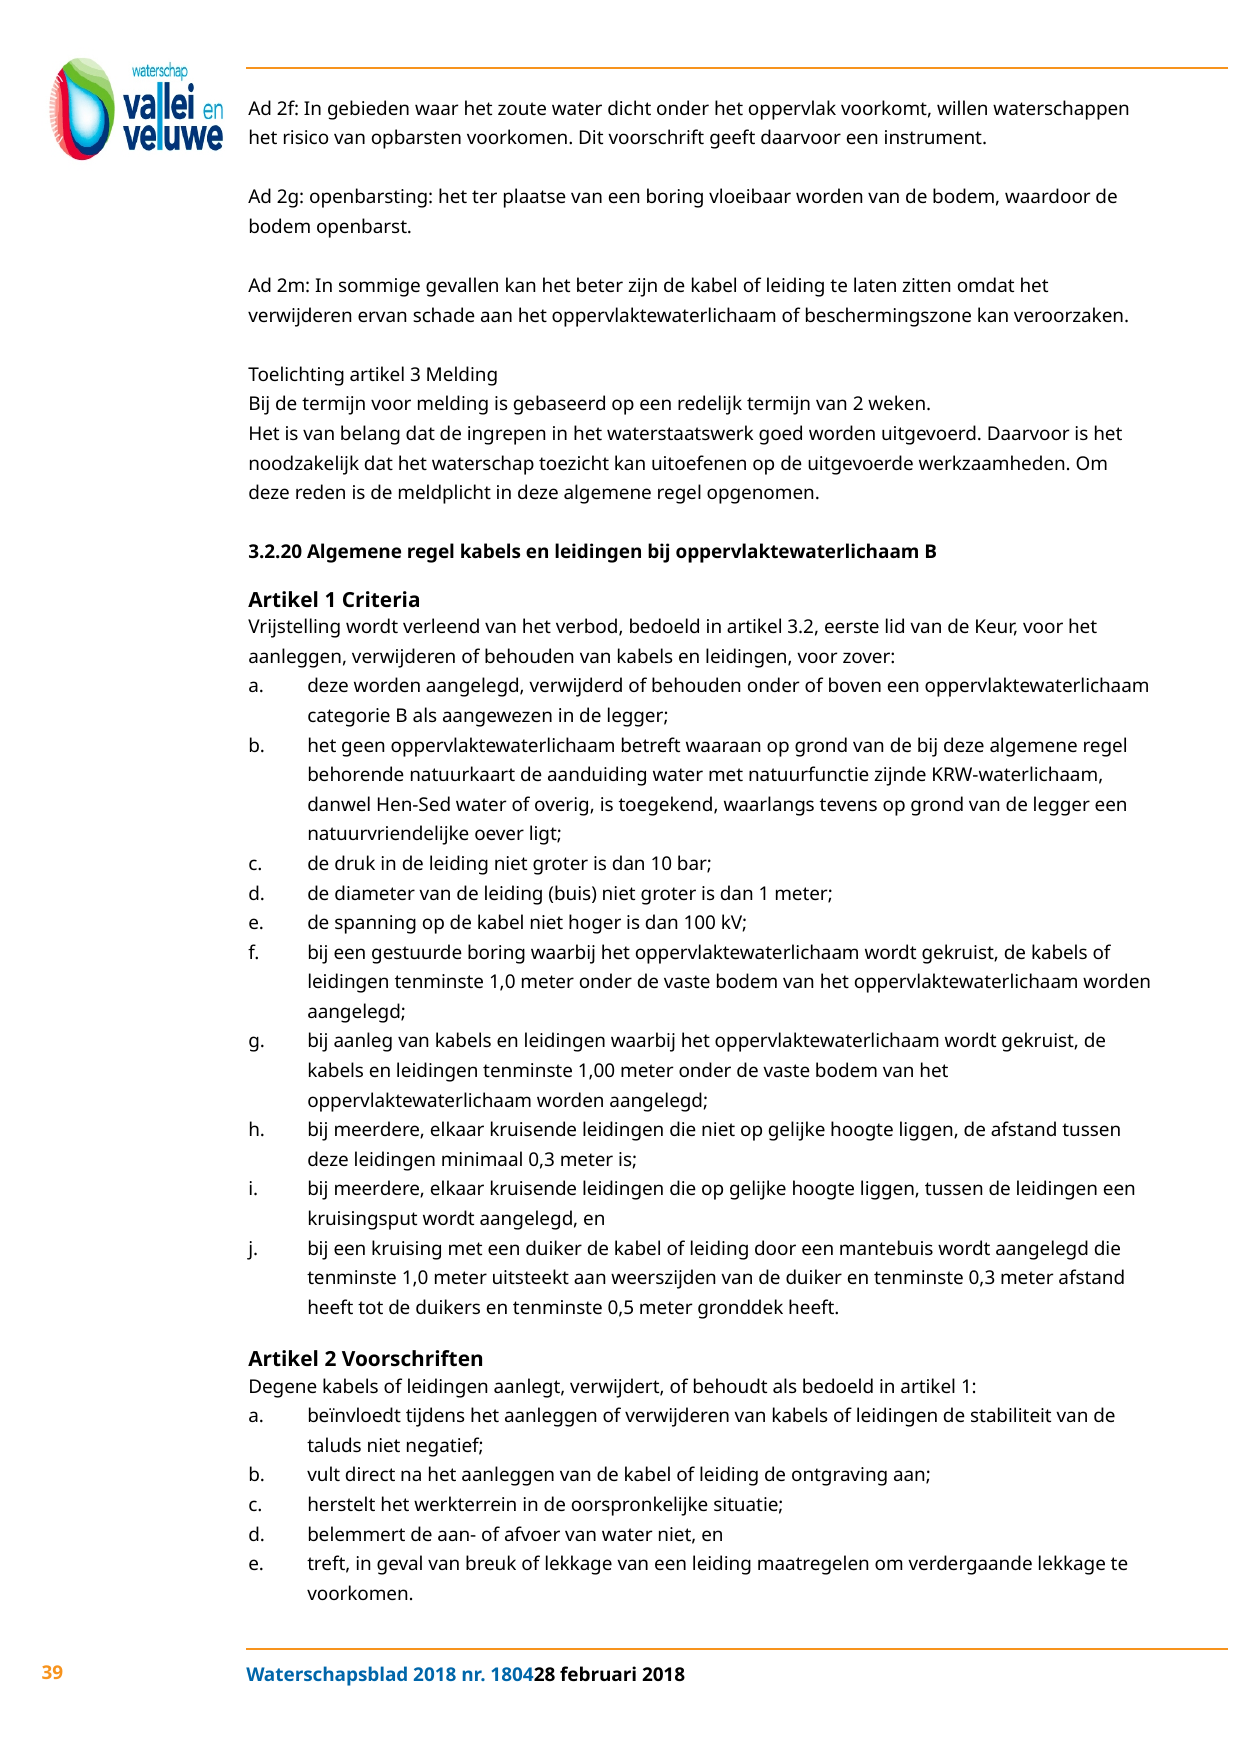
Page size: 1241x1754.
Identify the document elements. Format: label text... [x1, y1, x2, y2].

text Ad 2f: In gebieden waar het zoute water dicht onder het oppervlak voorkomt, willen waterschappen het risico van opbarsten voorkomen. Dit voorschrift geeft daarvoor een instrument. [248, 95, 1152, 150]
list belemmert de aan- of afvoer van water niet, en [248, 1521, 1152, 1546]
list vult direct na het aanleggen van de kabel of leiding de ontgraving aan; [248, 1462, 1152, 1487]
list bij aanleg van kabels en leidingen waarbij het oppervlaktewaterlichaam wordt gekruist, de kabels en leidingen tenminste 1,00 meter onder de vaste bodem van het oppervlaktewaterlichaam worden aangelegd; [248, 1028, 1152, 1113]
text Het is van belang dat de ingrepen in het waterstaatswerk goed worden uitgevoerd. Daarvoor is het noodzakelijk dat het waterschap toezicht kan uitoefenen op de uitgevoerde werkzaamheden. Om deze reden is de meldplicht in deze algemene regel opgenomen. [248, 420, 1152, 505]
text Ad 2g: openbarsting: het ter plaatse van een boring vloeibaar worden van de bodem, waardoor de bodem openbarst. [248, 183, 1152, 239]
list bij meerdere, elkaar kruisende leidingen die niet op gelijke hoogte liggen, de afstand tussen deze leidingen minimaal 0,3 meter is; [248, 1116, 1152, 1172]
text Artikel 1 Criteria [248, 585, 1152, 613]
text Toelichting artikel 3 Melding [248, 361, 1152, 387]
text Ad 2m: In sommige gevallen kan het beter zijn de kabel of leiding te laten zitten omdat het verwijderen ervan schade aan het oppervlaktewaterlichaam of beschermingszone kan veroorzaken. [248, 272, 1152, 328]
list herstelt het werkterrein in de oorspronkelijke situatie; [248, 1491, 1152, 1517]
list de spanning op de kabel niet hoger is dan 100 kV; [248, 909, 1152, 935]
text Degene kabels of leidingen aanlegt, verwijdert, of behoudt als bedoeld in artikel 1: [248, 1373, 1152, 1398]
picture [41, 47, 231, 172]
text Vrijstelling wordt verleend van het verbod, bedoeld in artikel 3.2, eerste lid van de Keur, voor het aanleggen, verwijderen of behouden van kabels en leidingen, voor zover: [248, 613, 1152, 669]
list bij meerdere, elkaar kruisende leidingen die op gelijke hoogte liggen, tussen de leidingen een kruisingsput wordt aangelegd, en [248, 1176, 1152, 1231]
text Bij de termijn voor melding is gebaseerd op een redelijk termijn van 2 weken. [248, 391, 1152, 416]
list treft, in geval van breuk of lekkage van een leiding maatregelen om verdergaande lekkage te voorkomen. [248, 1550, 1152, 1606]
list beïnvloedt tijdens het aanleggen of verwijderen van kabels of leidingen de stabiliteit van de taluds niet negatief; [248, 1402, 1152, 1458]
list de diameter van de leiding (buis) niet groter is dan 1 meter; [248, 880, 1152, 906]
text Artikel 2 Voorschriften [248, 1344, 1152, 1373]
list de druk in de leiding niet groter is dan 10 bar; [248, 850, 1152, 876]
list bij een kruising met een duiker de kabel of leiding door een mantebuis wordt aangelegd die tenminste 1,0 meter uitsteekt aan weerszijden van de duiker en tenminste 0,3 meter afstand heeft tot de duikers en tenminste 0,5 meter gronddek heeft. [248, 1235, 1152, 1320]
list het geen oppervlaktewaterlichaam betreft waaraan op grond van de bij deze algemene regel behorende natuurkaart de aanduiding water met natuurfunctie zijnde KRW-waterlichaam, danwel Hen-Sed water of overig, is toegekend, waarlangs tevens op grond van de legger een natuurvriendelijke oever ligt; [248, 732, 1152, 846]
list bij een gestuurde boring waarbij het oppervlaktewaterlichaam wordt gekruist, de kabels of leidingen tenminste 1,0 meter onder de vaste bodem van het oppervlaktewaterlichaam worden aangelegd; [248, 939, 1152, 1024]
list deze worden aangelegd, verwijderd of behouden onder of boven een oppervlaktewaterlichaam categorie B als aangewezen in de legger; [248, 673, 1152, 728]
text 3.2.20 Algemene regel kabels en leidingen bij oppervlaktewaterlichaam B [248, 538, 1152, 564]
